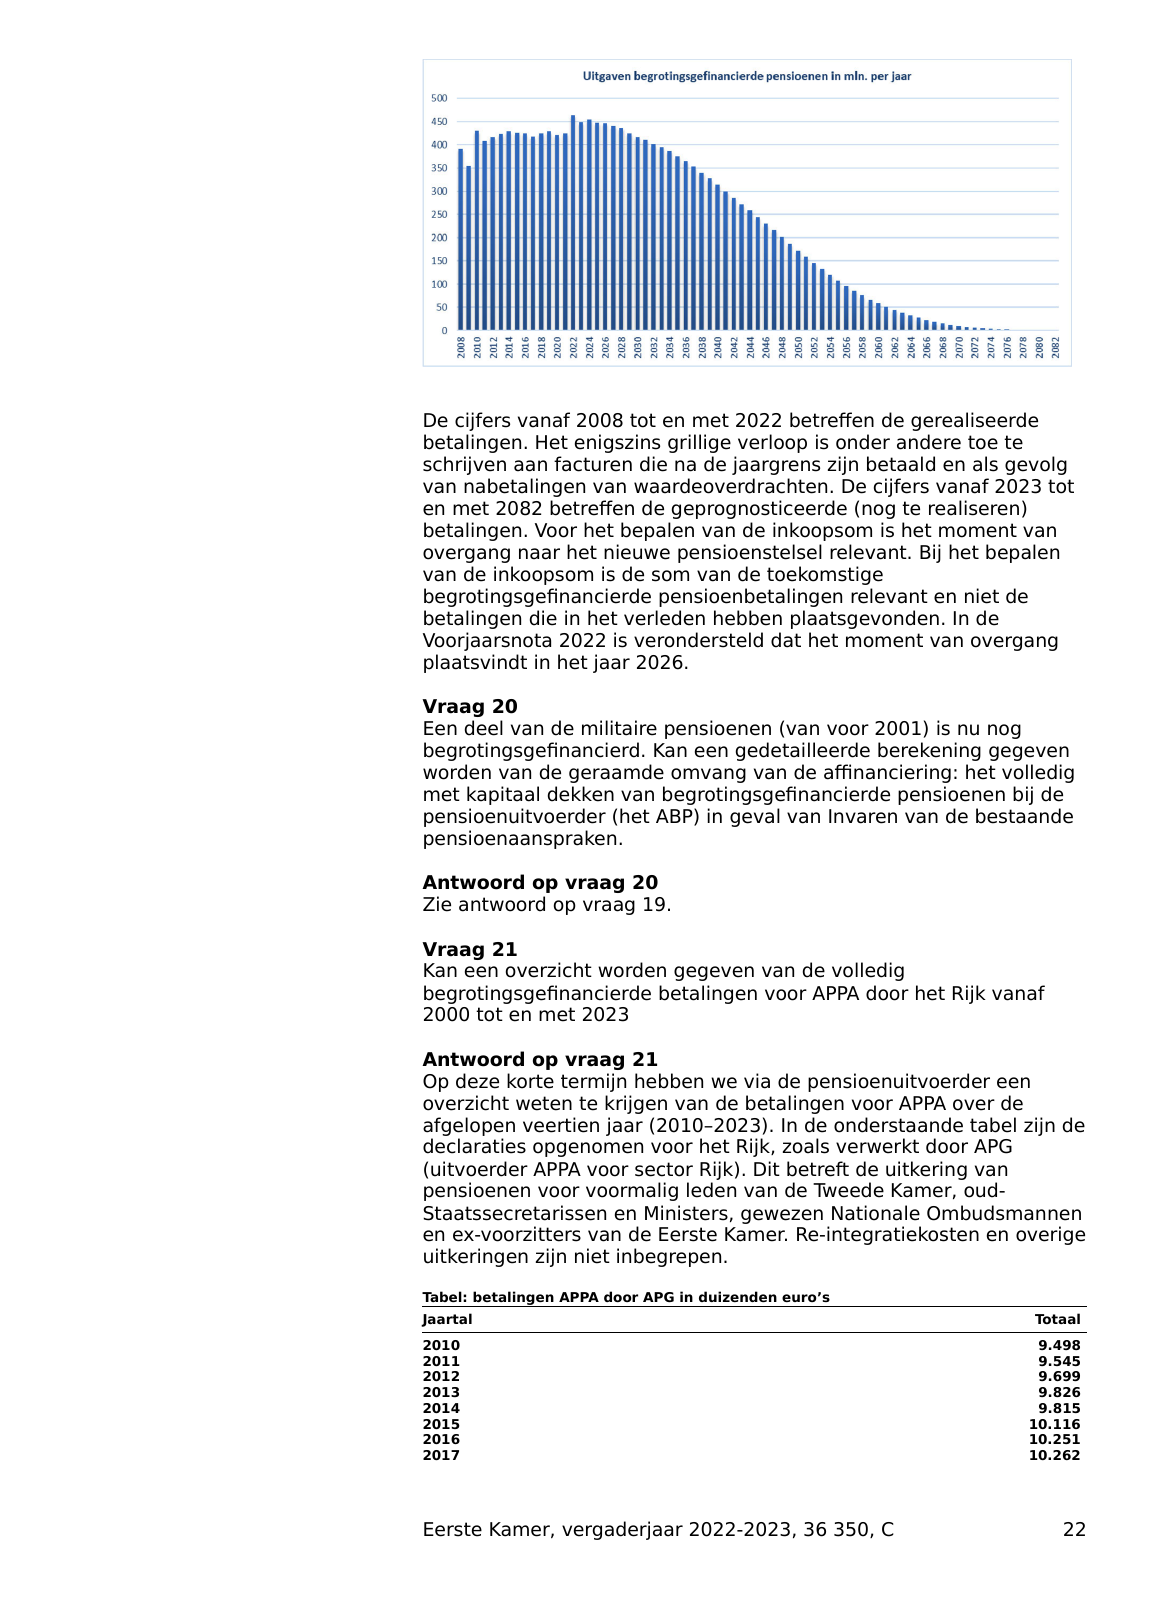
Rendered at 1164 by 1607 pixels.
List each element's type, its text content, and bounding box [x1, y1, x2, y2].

text Een deel van de militaire pensioenen (van voor 2001) is nu nog begrotingsgefinancierd. Kan een gedetailleerde berekening gegeven worden van de geraamde omvang van de affinanciering: het volledig met kapitaal dekken van begrotingsgefinancierde pensioenen bij de pensioenuitvoerder (het ABP) in geval van Invaren van de bestaande pensioenaanspraken. [422, 718, 1087, 850]
text Antwoord op vraag 21 [422, 1048, 1087, 1071]
text Op deze korte termijn hebben we via de pensioenuitvoerder een overzicht weten te krijgen van de betalingen voor APPA over de afgelopen veertien jaar (2010–2023). In de onderstaande tabel zijn de declaraties opgenomen voor het Rijk, zoals verwerkt door APG (uitvoerder APPA voor sector Rijk). Dit betreft de uitkering van pensioenen voor voormalig leden van de Tweede Kamer, oud-Staatssecretarissen en Ministers, gewezen Nationale Ombudsmannen en ex-voorzitters van de Eerste Kamer. Re-integratiekosten en overige uitkeringen zijn niet inbegrepen. [422, 1071, 1087, 1268]
table_cell 2011 [422, 1354, 756, 1369]
table_cell 10.262 [756, 1448, 1087, 1464]
table_cell 9.699 [756, 1369, 1087, 1385]
text Vraag 21 [422, 938, 1087, 960]
text De cijfers vanaf 2008 tot en met 2022 betreffen de gerealiseerde betalingen. Het enigszins grillige verloop is onder andere toe te schrijven aan facturen die na de jaargrens zijn betaald en als gevolg van nabetalingen van waardeoverdrachten. De cijfers vanaf 2023 tot en met 2082 betreffen de geprognosticeerde (nog te realiseren) betalingen. Voor het bepalen van de inkoopsom is het moment van overgang naar het nieuwe pensioenstelsel relevant. Bij het bepalen van de inkoopsom is de som van de toekomstige begrotingsgefinancierde pensioenbetalingen relevant en niet de betalingen die in het verleden hebben plaatsgevonden. In de Voorjaarsnota 2022 is verondersteld dat het moment van overgang plaatsvindt in het jaar 2026. [422, 410, 1087, 674]
text Zie antwoord op vraag 19. [422, 894, 1087, 916]
table_cell 2013 [422, 1385, 756, 1401]
table_cell 2012 [422, 1369, 756, 1385]
table_cell 10.251 [756, 1432, 1087, 1448]
table_cell 2017 [422, 1448, 756, 1464]
text Antwoord op vraag 20 [422, 872, 1087, 894]
table_cell 2015 [422, 1416, 756, 1432]
table_cell 9.545 [756, 1354, 1087, 1369]
table_cell Totaal [756, 1307, 1087, 1332]
table_cell 2016 [422, 1432, 756, 1448]
table_cell 10.116 [756, 1416, 1087, 1432]
table_cell 9.815 [756, 1401, 1087, 1416]
table_header Tabel: betalingen APPA door APG in duizenden euro’s [422, 1290, 1087, 1306]
table_cell 2014 [422, 1401, 756, 1416]
table_cell 2010 [422, 1333, 756, 1353]
table_cell Jaartal [422, 1307, 756, 1332]
table_cell 9.498 [756, 1333, 1087, 1353]
table_cell 9.826 [756, 1385, 1087, 1401]
text Kan een overzicht worden gegeven van de volledig begrotingsgefinancierde betalingen voor APPA door het Rijk vanaf 2000 tot en met 2023 [422, 960, 1087, 1026]
text Vraag 20 [422, 696, 1087, 718]
picture [422, 59, 1072, 367]
